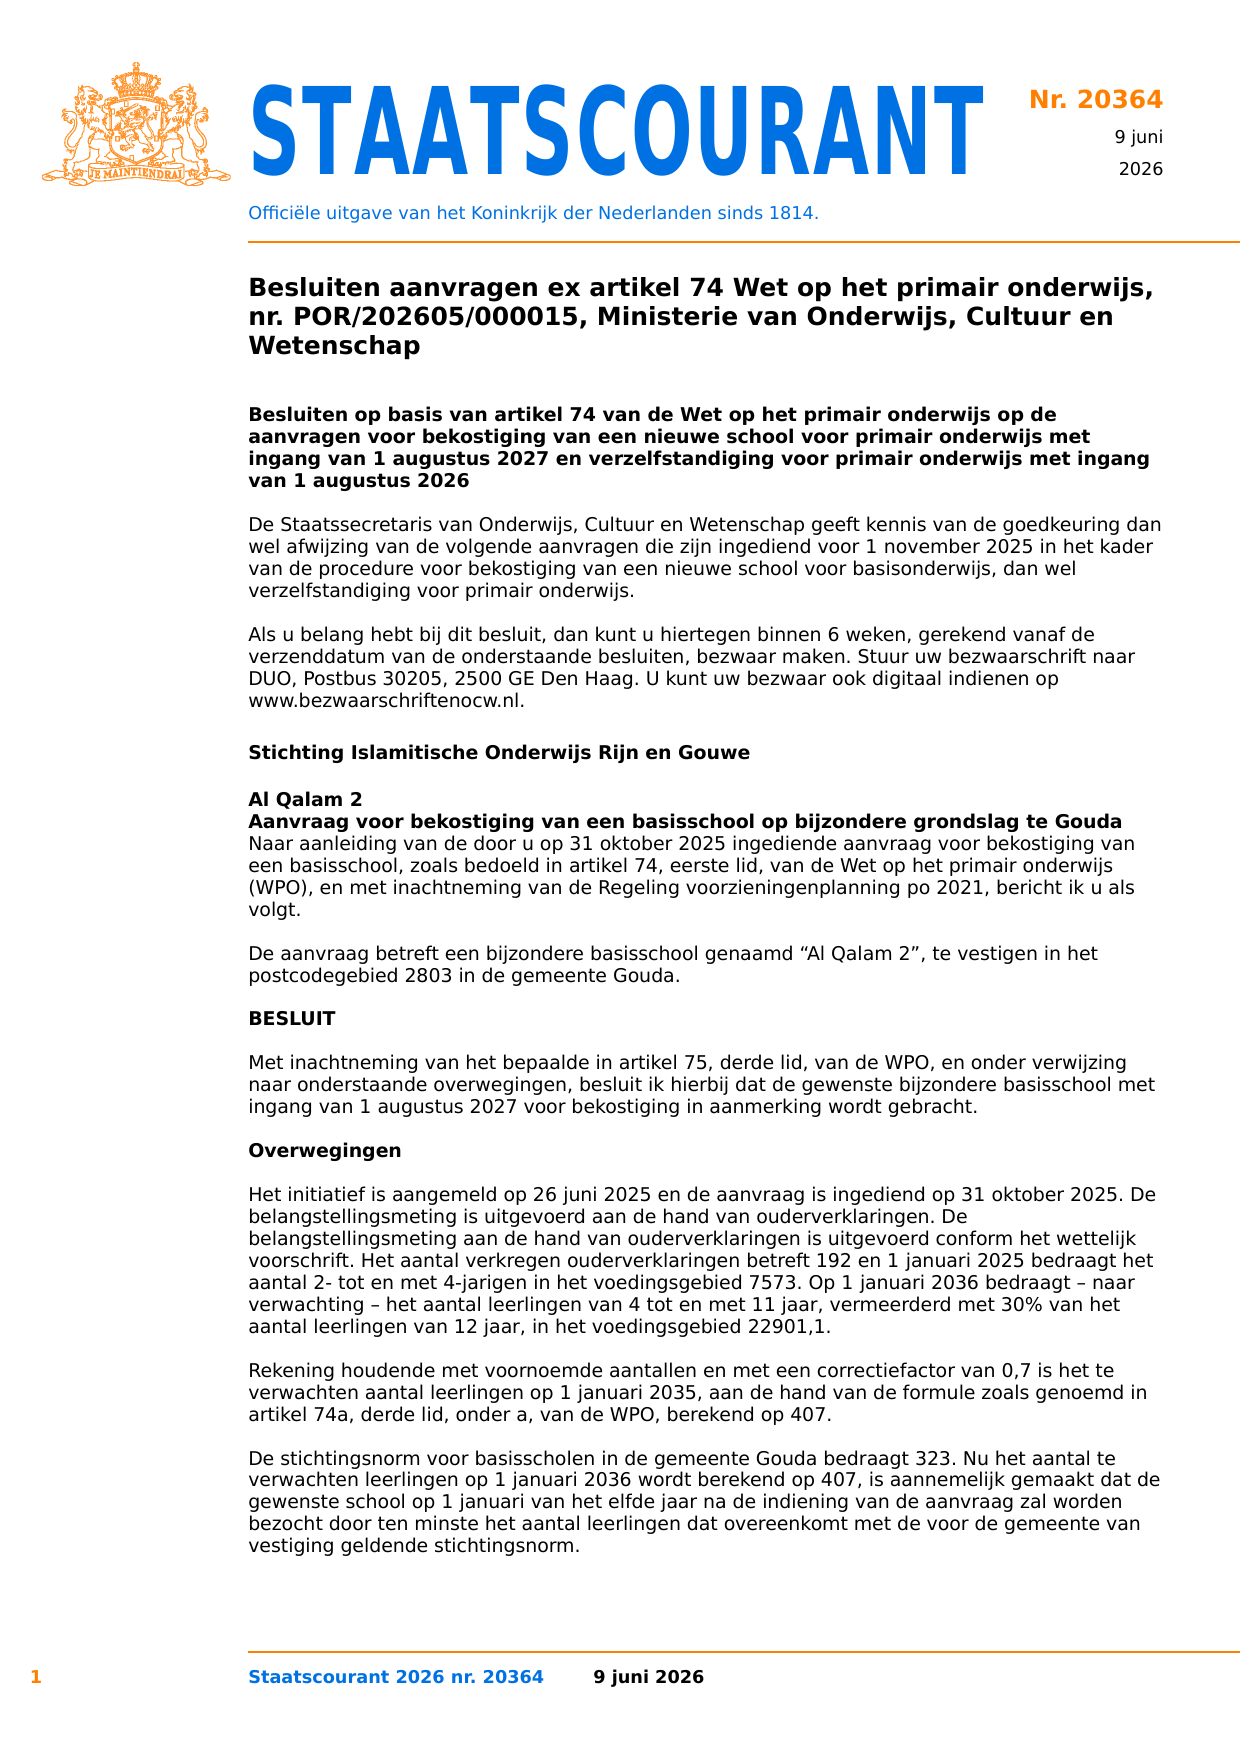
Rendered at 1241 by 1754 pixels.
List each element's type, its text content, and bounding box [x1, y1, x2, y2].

text Rekening houdende met voornoemde aantallen en met een correctiefactor van 0,7 is het te verwachten aantal leerlingen op 1 januari 2035, aan de hand van de formule zoals genoemd in artikel 74a, derde lid, onder a, van de WPO, berekend op 407. [248, 1359, 1163, 1426]
table_header [25, 62, 248, 241]
subtitle Overwegingen [248, 1140, 1163, 1162]
subtitle BESLUIT [248, 1008, 1163, 1030]
text Met inachtneming van het bepaalde in artikel 75, derde lid, van de WPO, en onder verwijzing naar onderstaande overwegingen, besluit ik hierbij dat de gewenste bijzondere basisschool met ingang van 1 augustus 2027 voor bekostiging in aanmerking wordt gebracht. [248, 1052, 1163, 1118]
text Besluiten op basis van artikel 74 van de Wet op het primair onderwijs op de aanvragen voor bekostiging van een nieuwe school voor primair onderwijs met ingang van 1 augustus 2027 en verzelfstandiging voor primair onderwijs met ingang van 1 augustus 2026 [248, 404, 1163, 492]
table_cell Officiële uitgave van het Koninkrijk der Nederlanden sinds 1814. [248, 203, 1240, 241]
text Aanvraag voor bekostiging van een basisschool op bijzondere grondslag te Gouda [248, 811, 1163, 833]
table_cell 2026 [998, 153, 1240, 203]
text De Staatssecretaris van Onderwijs, Cultuur en Wetenschap geeft kennis van de goedkeuring dan wel afwijzing van de volgende aanvragen die zijn ingediend voor 1 november 2025 in het kader van de procedure voor bekostiging van een nieuwe school voor basisonderwijs, dan wel verzelfstandiging voor primair onderwijs. [248, 514, 1163, 602]
text De stichtingsnorm voor basisscholen in de gemeente Gouda bedraagt 323. Nu het aantal te verwachten leerlingen op 1 januari 2036 wordt berekend op 407, is aannemelijk gemaakt dat de gewenste school op 1 januari van het elfde jaar na de indiening van de aanvraag zal worden bezocht door ten minste het aantal leerlingen dat overeenkomt met de voor de gemeente van vestiging geldende stichtingsnorm. [248, 1447, 1163, 1557]
table_header STAATSCOURANT [248, 62, 998, 203]
text Naar aanleiding van de door u op 31 oktober 2025 ingediende aanvraag voor bekostiging van een basisschool, zoals bedoeld in artikel 74, eerste lid, van de Wet op het primair onderwijs (WPO), en met inachtneming van de Regeling voorzieningenplanning po 2021, bericht ik u als volgt. [248, 833, 1163, 921]
text De aanvraag betreft een bijzondere basisschool genaamd “Al Qalam 2”, te vestigen in het postcodegebied 2803 in de gemeente Gouda. [248, 942, 1163, 986]
text Als u belang hebt bij dit besluit, dan kunt u hiertegen binnen 6 weken, gerekend vanaf de verzenddatum van de onderstaande besluiten, bezwaar maken. Stuur uw bezwaarschrift naar DUO, Postbus 30205, 2500 GE Den Haag. U kunt uw bezwaar ook digitaal indienen op www.bezwaarschriftenocw.nl. [248, 624, 1163, 712]
table_cell 9 juni [998, 121, 1240, 153]
subtitle Besluiten aanvragen ex artikel 74 Wet op het primair onderwijs, nr. POR/202605/000015, Ministerie van Onderwijs, Cultuur en Wetenschap [248, 273, 1163, 361]
picture [41, 62, 231, 186]
table_header Nr. 20364 [998, 62, 1240, 121]
text Al Qalam 2 [248, 789, 1163, 811]
subtitle Stichting Islamitische Onderwijs Rijn en Gouwe [248, 742, 1163, 764]
text Het initiatief is aangemeld op 26 juni 2025 en de aanvraag is ingediend op 31 oktober 2025. De belangstellingsmeting is uitgevoerd aan de hand van ouderverklaringen. De belangstellingsmeting aan de hand van ouderverklaringen is uitgevoerd conform het wettelijk voorschrift. Het aantal verkregen ouderverklaringen betreft 192 en 1 januari 2025 bedraagt het aantal 2- tot en met 4-jarigen in het voedingsgebied 7573. Op 1 januari 2036 bedraagt – naar verwachting – het aantal leerlingen van 4 tot en met 11 jaar, vermeerderd met 30% van het aantal leerlingen van 12 jaar, in het voedingsgebied 22901,1. [248, 1184, 1163, 1338]
